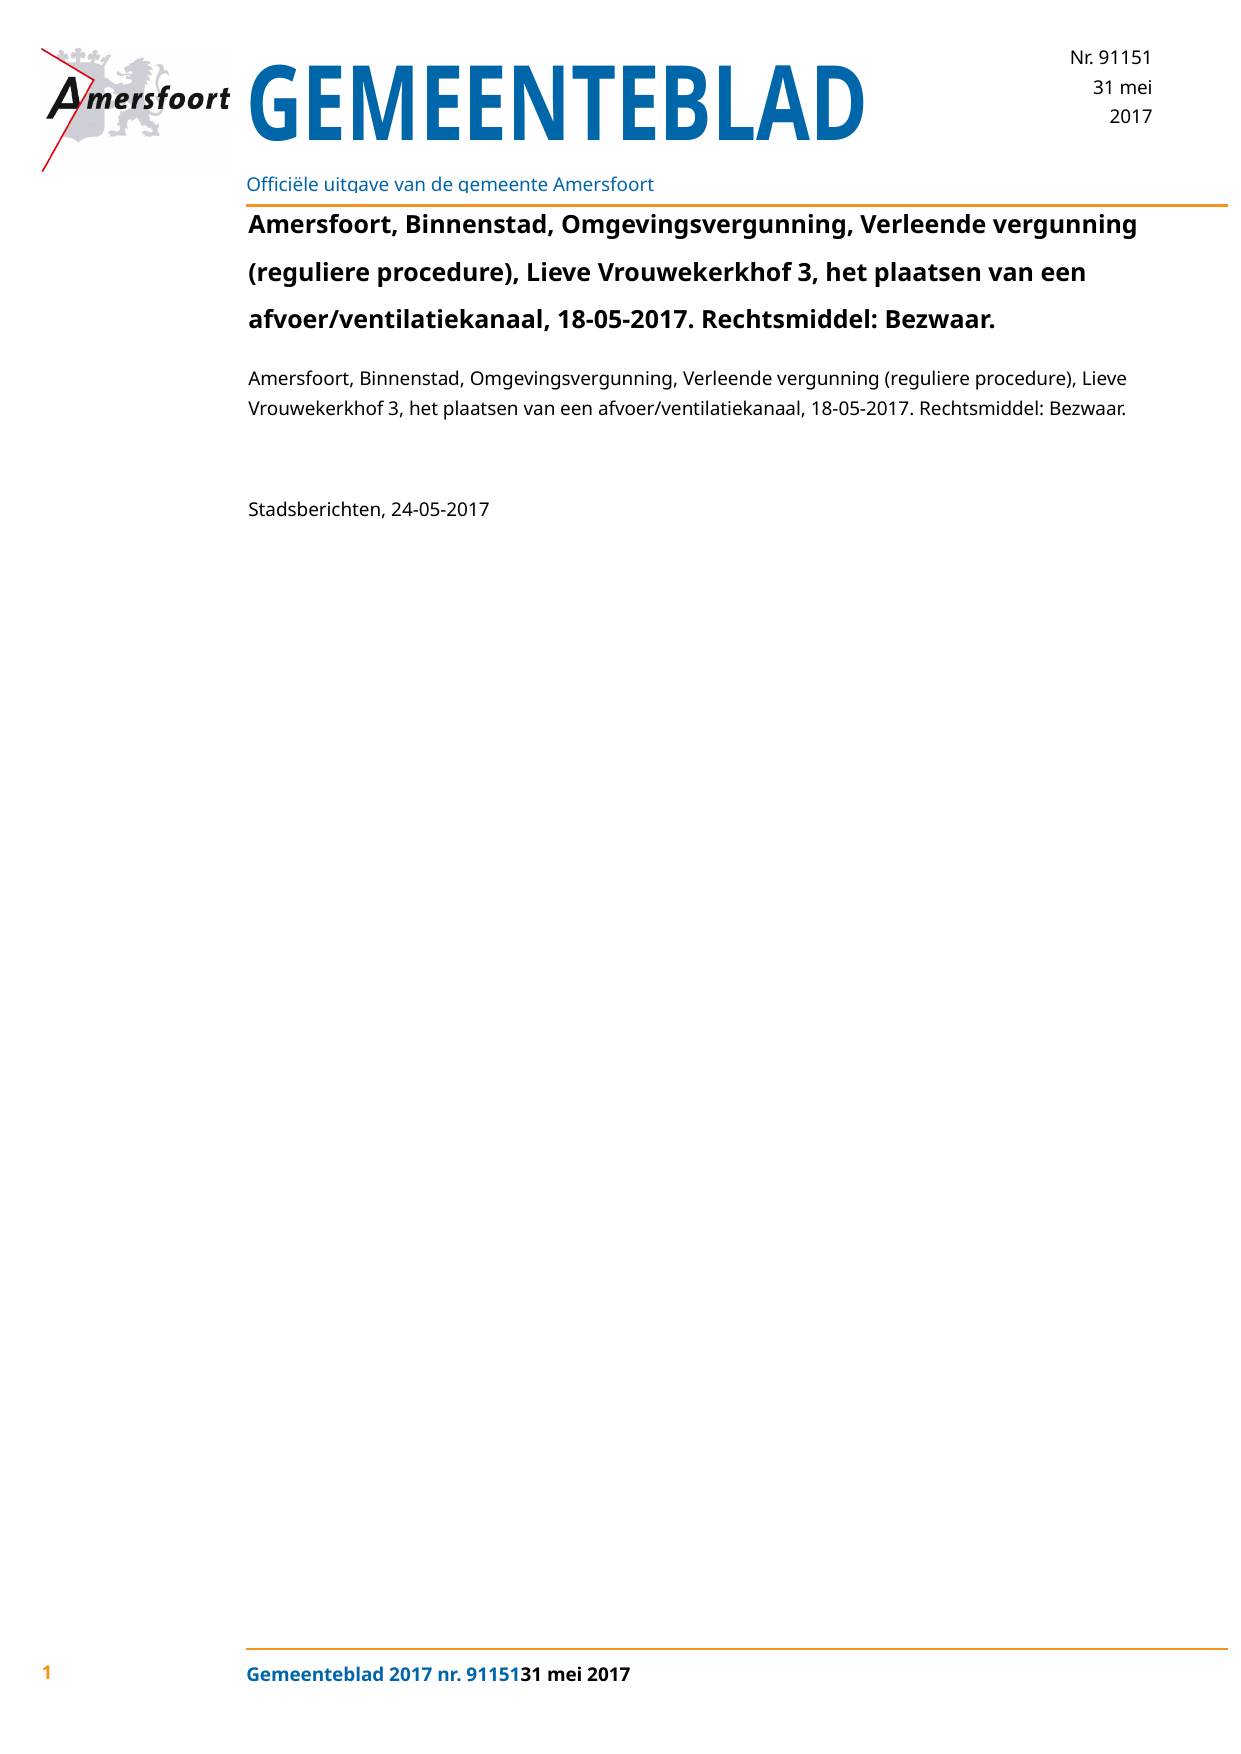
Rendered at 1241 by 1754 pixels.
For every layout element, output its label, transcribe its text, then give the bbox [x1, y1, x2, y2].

text Stadsberichten, 24-05-2017 [248, 496, 1152, 522]
text Amersfoort, Binnenstad, Omgevingsvergunning, Verleende vergunning (reguliere procedure), Lieve Vrouwekerkhof 3, het plaatsen van een afvoer/ventilatiekanaal, 18-05-2017. Rechtsmiddel: Bezwaar. [248, 366, 1152, 421]
text Amersfoort, Binnenstad, Omgevingsvergunning, Verleende vergunning (reguliere procedure), Lieve Vrouwekerkhof 3, het plaatsen van een afvoer/ventilatiekanaal, 18-05-2017. Rechtsmiddel: Bezwaar. [248, 207, 1152, 336]
picture [41, 47, 231, 172]
